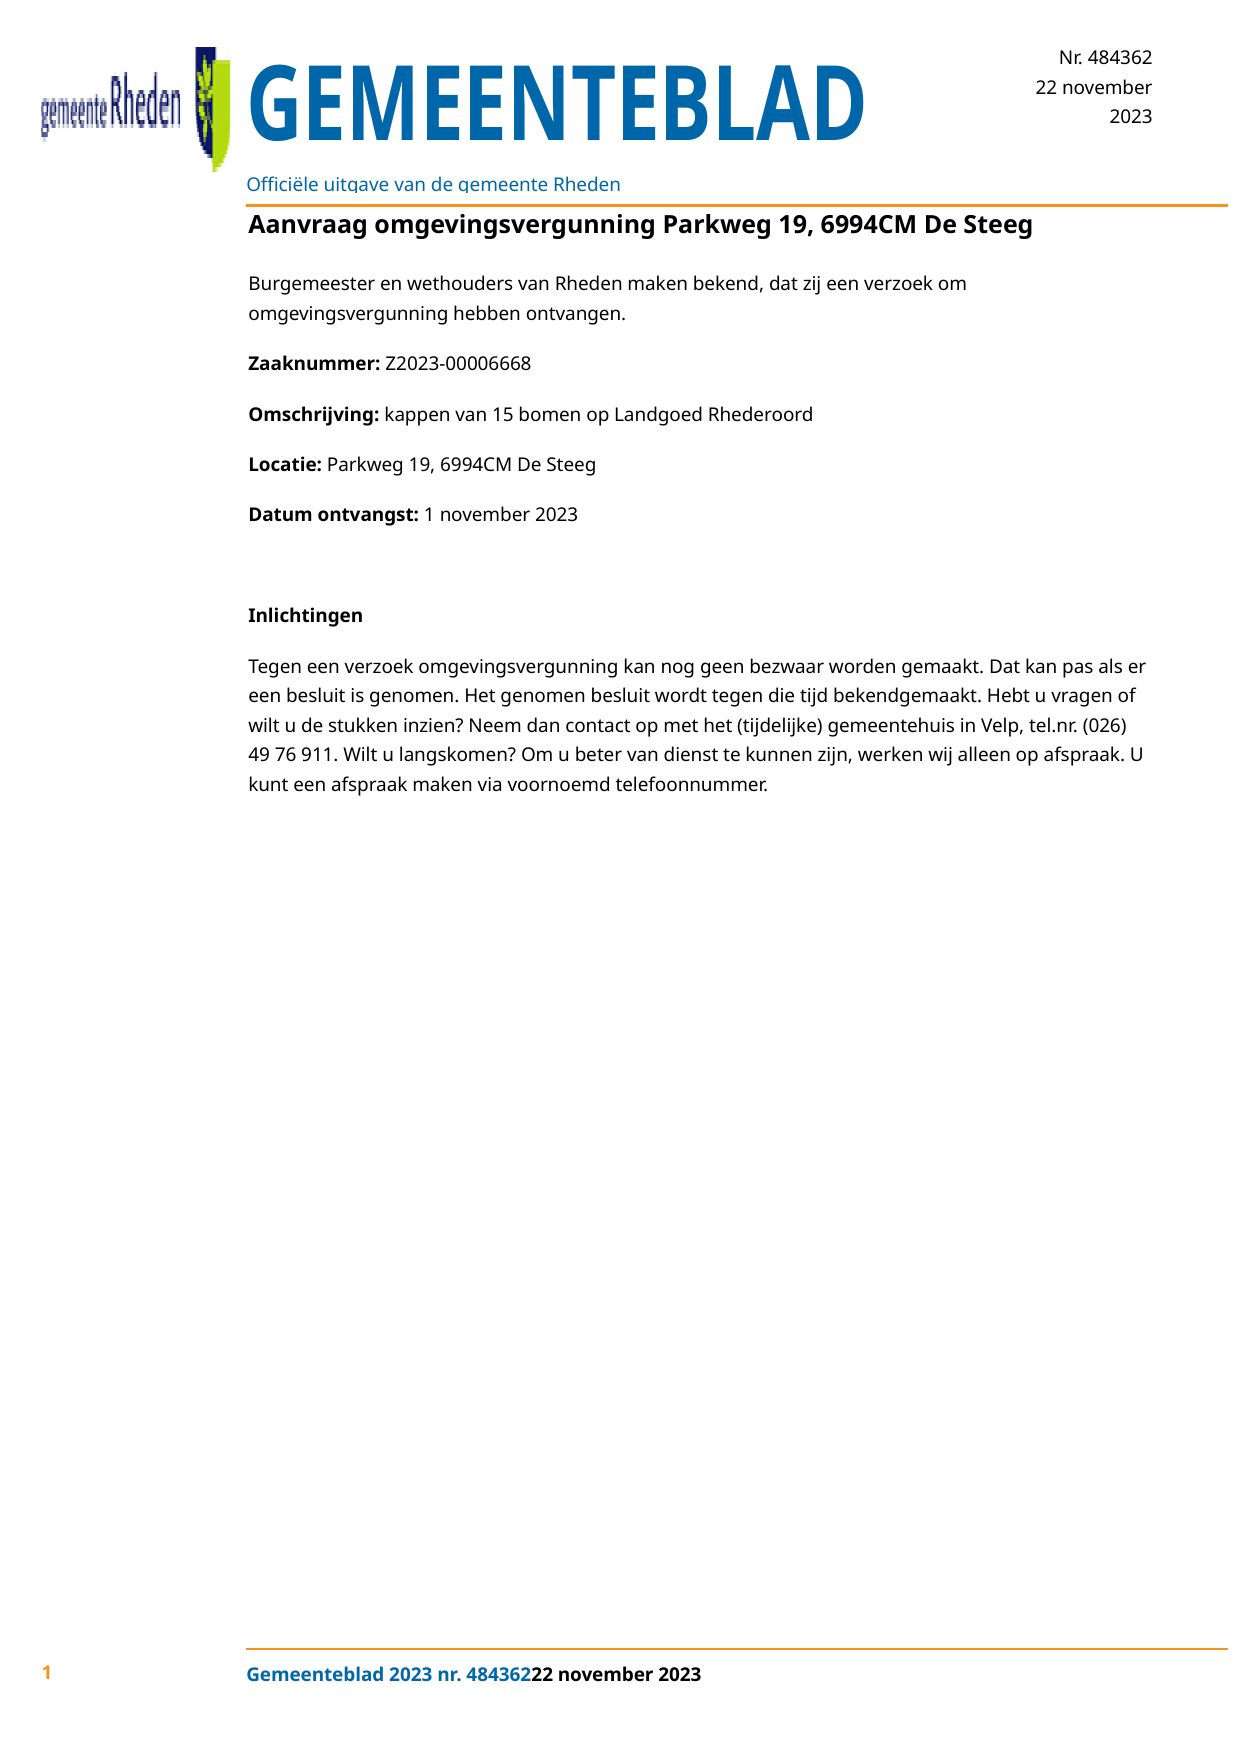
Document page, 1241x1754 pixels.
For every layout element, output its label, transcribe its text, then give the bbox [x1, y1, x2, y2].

text Aanvraag omgevingsvergunning Parkweg 19, 6994CM De Steeg [248, 207, 1152, 241]
text Tegen een verzoek omgevingsvergunning kan nog geen bezwaar worden gemaakt. Dat kan pas als er een besluit is genomen. Het genomen besluit wordt tegen die tijd bekendgemaakt. Hebt u vragen of wilt u de stukken inzien? Neem dan contact op met het (tijdelijke) gemeentehuis in Velp, tel.nr. (026) 49 76 911. Wilt u langskomen? Om u beter van dienst te kunnen zijn, werken wij alleen op afspraak. U kunt een afspraak maken via voornoemd telefoonnummer. [248, 653, 1152, 797]
text Zaaknummer: Z2023-00006668 [248, 350, 1152, 376]
text Omschrijving: kappen van 15 bomen op Landgoed Rhederoord [248, 401, 1152, 426]
text Burgemeester en wethouders van Rheden maken bekend, dat zij een verzoek om omgevingsvergunning hebben ontvangen. [248, 270, 1152, 326]
text Locatie: Parkweg 19, 6994CM De Steeg [248, 451, 1152, 477]
text Datum ontvangst: 1 november 2023 [248, 502, 1152, 527]
text Inlichtingen [248, 602, 1152, 628]
picture [41, 47, 231, 172]
